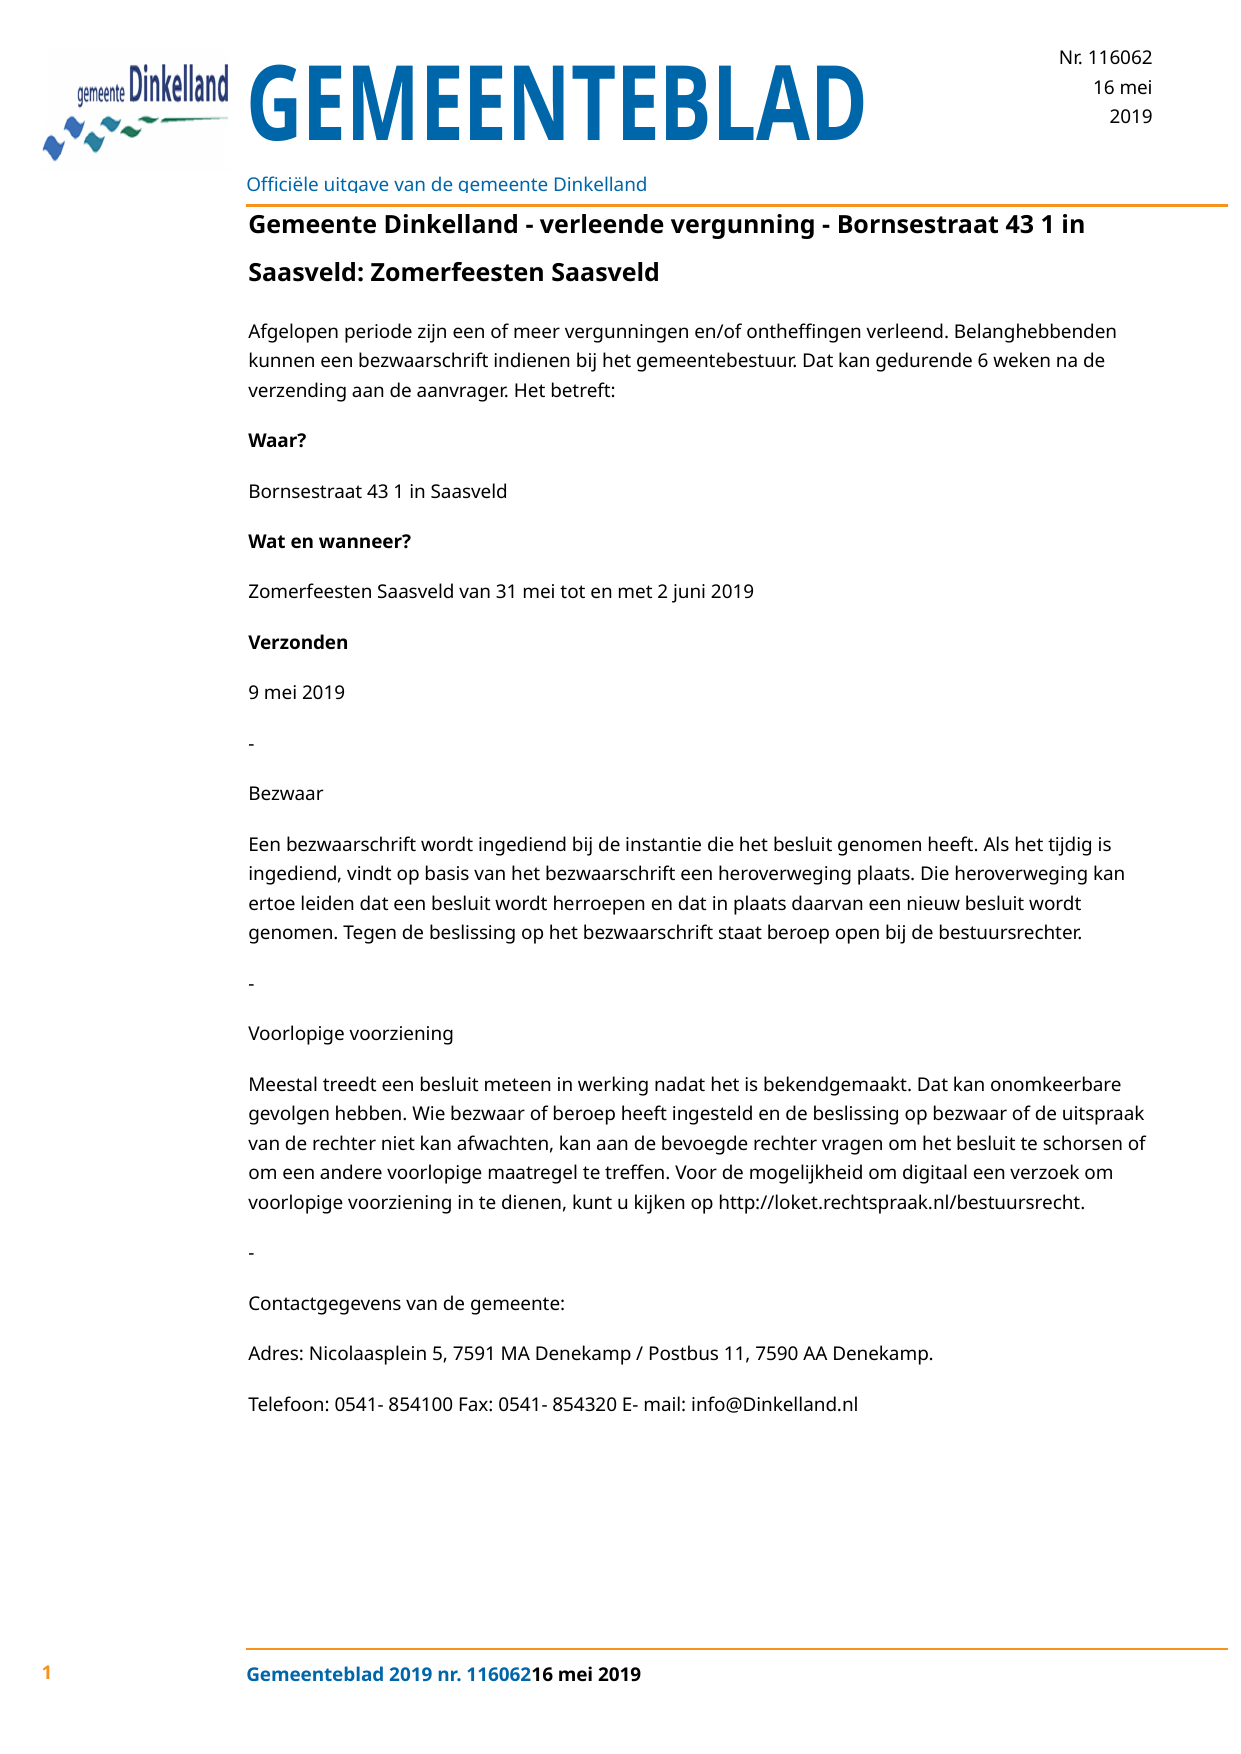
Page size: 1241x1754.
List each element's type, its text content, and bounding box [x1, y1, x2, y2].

text Bornsestraat 43 1 in Saasveld [248, 478, 1152, 504]
text Voorlopige voorziening [248, 1020, 1152, 1046]
text Een bezwaarschrift wordt ingediend bij de instantie die het besluit genomen heeft. Als het tijdig is ingediend, vindt op basis van het bezwaarschrift een heroverweging plaats. Die heroverweging kan ertoe leiden dat een besluit wordt herroepen en dat in plaats daarvan een nieuw besluit wordt genomen. Tegen de beslissing op het bezwaarschrift staat beroep open bij de bestuursrechter. [248, 831, 1152, 945]
text Verzonden [248, 629, 1152, 655]
text - [248, 1239, 1152, 1265]
text - [248, 970, 1152, 996]
text Gemeente Dinkelland - verleende vergunning - Bornsestraat 43 1 in Saasveld: Zomerfeesten Saasveld [248, 207, 1152, 288]
text Waar? [248, 427, 1152, 453]
text Meestal treedt een besluit meteen in werking nadat het is bekendgemaakt. Dat kan onomkeerbare gevolgen hebben. Wie bezwaar of beroep heeft ingesteld en de beslissing op bezwaar of de uitspraak van de rechter niet kan afwachten, kan aan de bevoegde rechter vragen om het besluit te schorsen of om een andere voorlopige maatregel te treffen. Voor de mogelijkheid om digitaal een verzoek om voorlopige voorziening in te dienen, kunt u kijken op http://loket.rechtspraak.nl/bestuursrecht. [248, 1071, 1152, 1215]
text Wat en wanneer? [248, 528, 1152, 554]
text Zomerfeesten Saasveld van 31 mei tot en met 2 juni 2019 [248, 579, 1152, 604]
text Contactgegevens van de gemeente: [248, 1290, 1152, 1316]
text Telefoon: 0541- 854100 Fax: 0541- 854320 E- mail: info@Dinkelland.nl [248, 1391, 1152, 1417]
text - [248, 730, 1152, 756]
text Bezwaar [248, 780, 1152, 806]
text 9 mei 2019 [248, 679, 1152, 705]
text Afgelopen periode zijn een of meer vergunningen en/of ontheffingen verleend. Belanghebbenden kunnen een bezwaarschrift indienen bij het gemeentebestuur. Dat kan gedurende 6 weken na de verzending aan de aanvrager. Het betreft: [248, 318, 1152, 403]
picture [41, 47, 231, 172]
text Adres: Nicolaasplein 5, 7591 MA Denekamp / Postbus 11, 7590 AA Denekamp. [248, 1340, 1152, 1366]
